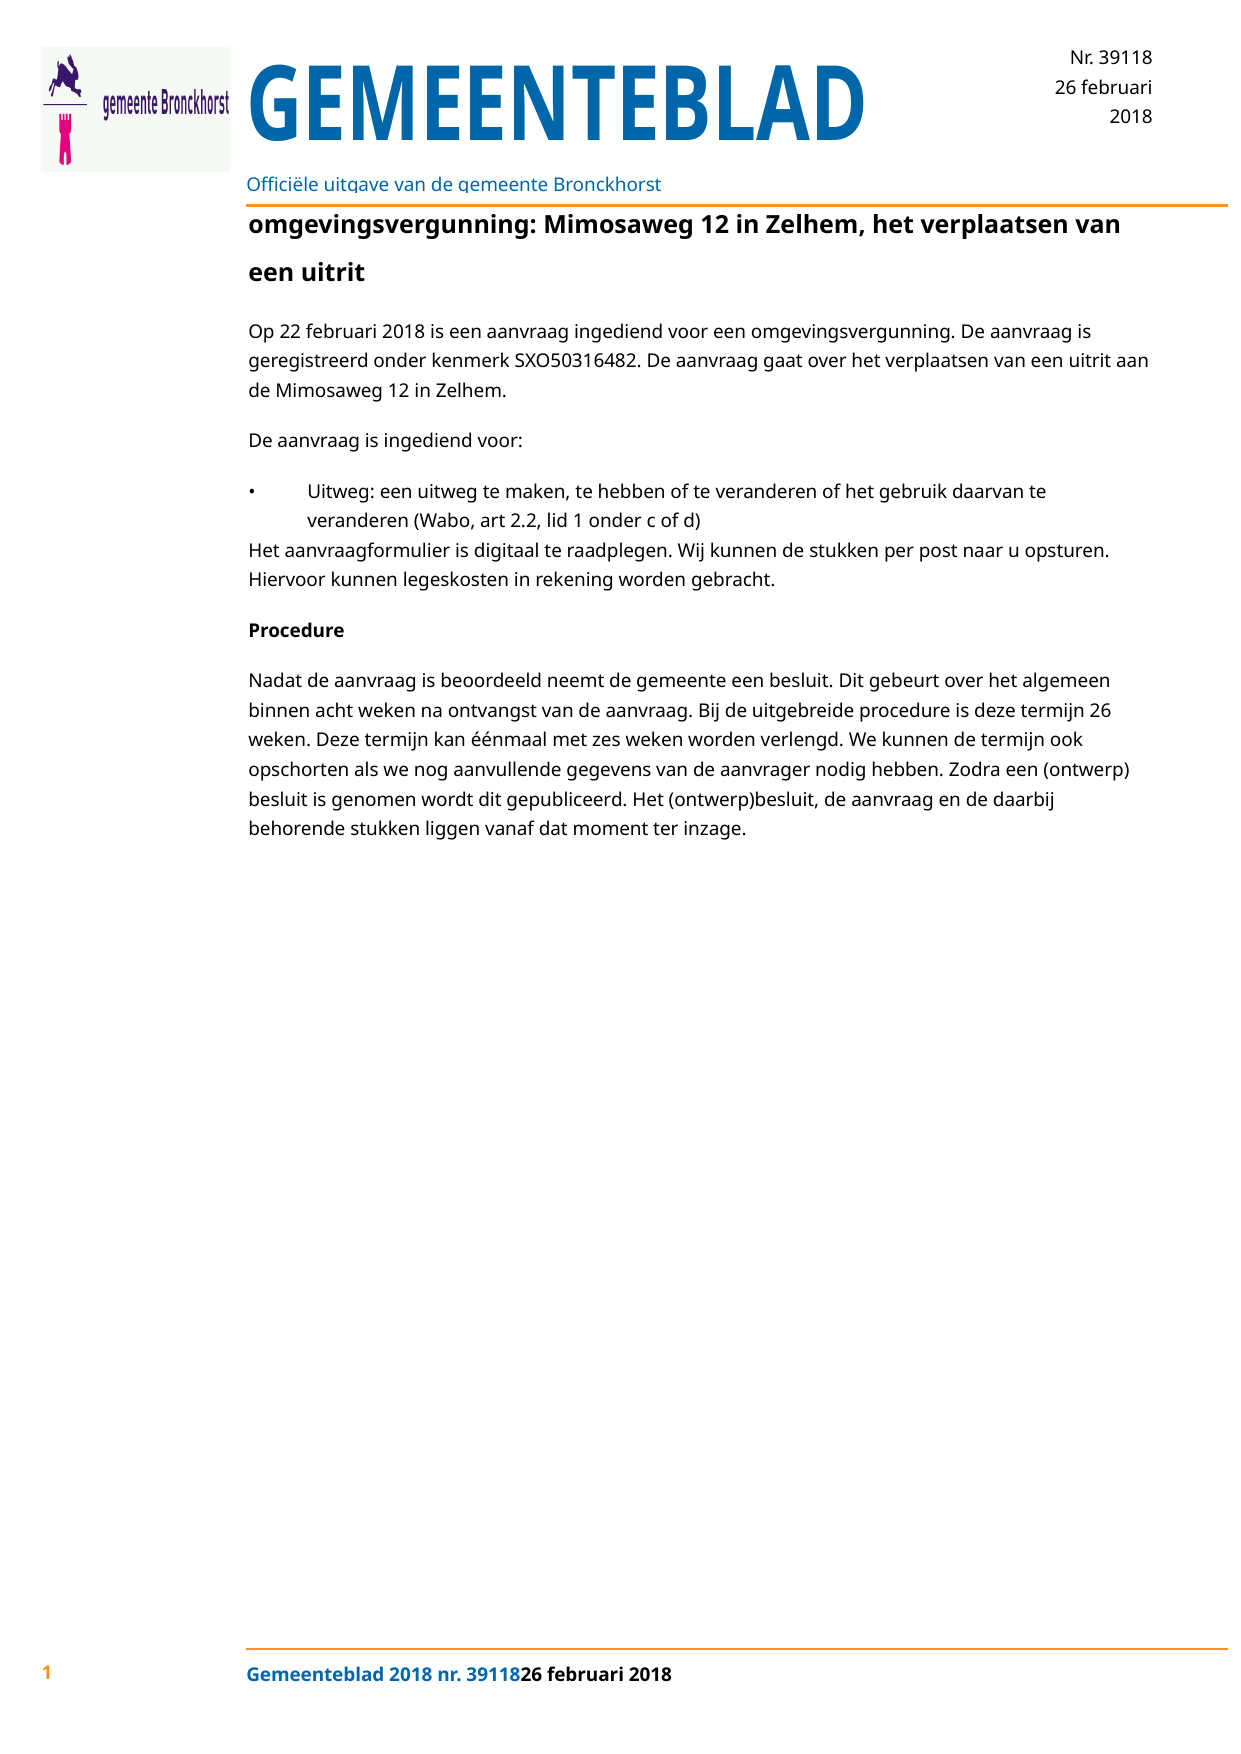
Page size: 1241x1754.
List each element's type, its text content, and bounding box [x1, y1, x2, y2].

text omgevingsvergunning: Mimosaweg 12 in Zelhem, het verplaatsen van een uitrit [248, 207, 1152, 288]
text Op 22 februari 2018 is een aanvraag ingediend voor een omgevingsvergunning. De aanvraag is geregistreerd onder kenmerk SXO50316482. De aanvraag gaat over het verplaatsen van een uitrit aan de Mimosaweg 12 in Zelhem. [248, 318, 1152, 403]
text Nadat de aanvraag is beoordeeld neemt de gemeente een besluit. Dit gebeurt over het algemeen binnen acht weken na ontvangst van de aanvraag. Bij de uitgebreide procedure is deze termijn 26 weken. Deze termijn kan éénmaal met zes weken worden verlengd. We kunnen de termijn ook opschorten als we nog aanvullende gegevens van de aanvrager nodig hebben. Zodra een (ontwerp) besluit is genomen wordt dit gepubliceerd. Het (ontwerp)besluit, de aanvraag en de daarbij behorende stukken liggen vanaf dat moment ter inzage. [248, 667, 1152, 841]
text Het aanvraagformulier is digitaal te raadplegen. Wij kunnen de stukken per post naar u opsturen. Hiervoor kunnen legeskosten in rekening worden gebracht. [248, 537, 1152, 592]
text De aanvraag is ingediend voor: [248, 427, 1152, 453]
picture [41, 47, 231, 172]
list Uitweg: een uitweg te maken, te hebben of te veranderen of het gebruik daarvan te veranderen (Wabo, art 2.2, lid 1 onder c of d) [248, 478, 1152, 533]
text Procedure [248, 617, 1152, 643]
